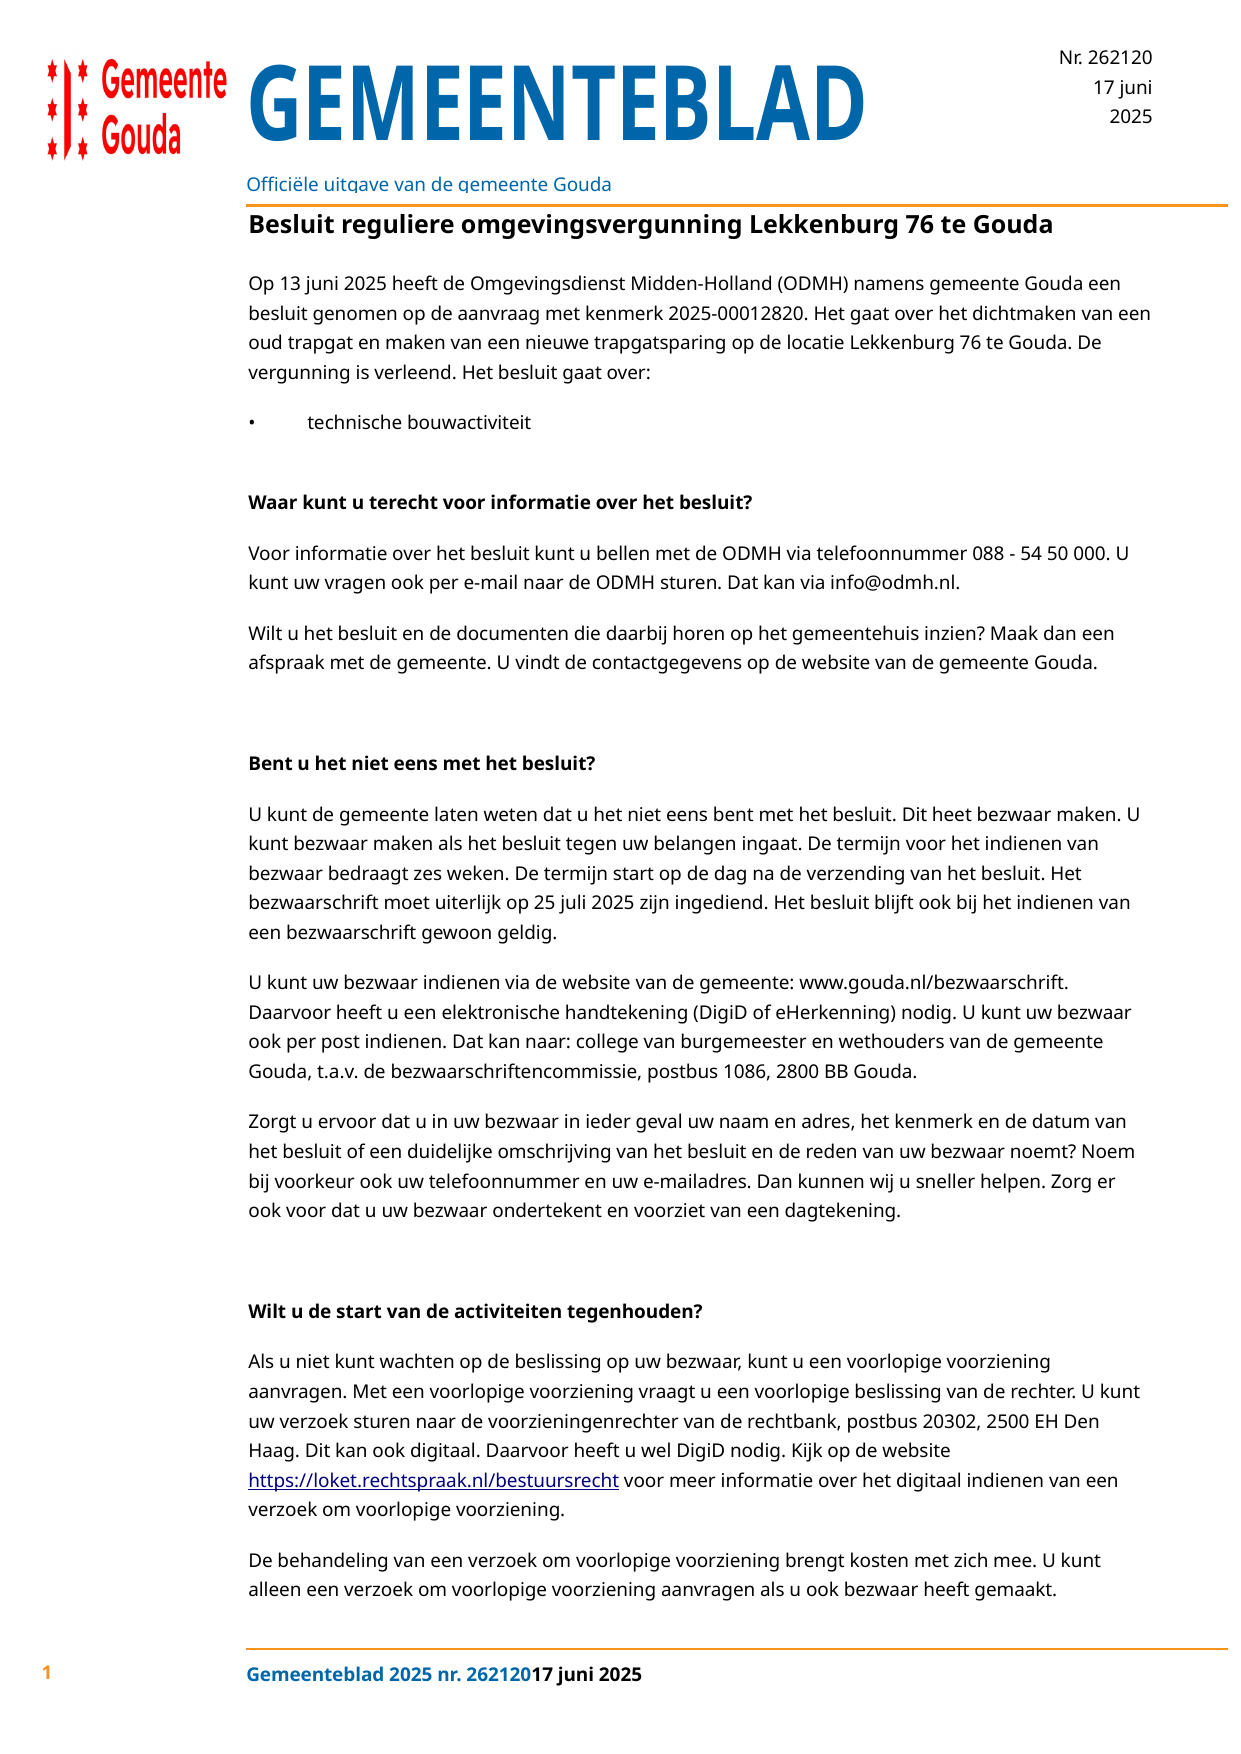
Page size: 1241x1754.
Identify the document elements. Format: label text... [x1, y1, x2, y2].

text U kunt uw bezwaar indienen via de website van de gemeente: www.gouda.nl/bezwaarschrift. Daarvoor heeft u een elektronische handtekening (DigiD of eHerkenning) nodig. U kunt uw bezwaar ook per post indienen. Dat kan naar: college van burgemeester en wethouders van de gemeente Gouda, t.a.v. de bezwaarschriftencommissie, postbus 1086, 2800 BB Gouda. [248, 969, 1152, 1084]
picture [41, 47, 231, 172]
text Als u niet kunt wachten op de beslissing op uw bezwaar, kunt u een voorlopige voorziening aanvragen. Met een voorlopige voorziening vraagt u een voorlopige beslissing van de rechter. U kunt uw verzoek sturen naar de voorzieningenrechter van de rechtbank, postbus 20302, 2500 EH Den Haag. Dit kan ook digitaal. Daarvoor heeft u wel DigiD nodig. Kijk op de website https://loket.rechtspraak.nl/bestuursrecht voor meer informatie over het digitaal indienen van een verzoek om voorlopige voorziening. [248, 1349, 1152, 1522]
text Wilt u het besluit en de documenten die daarbij horen op het gemeentehuis inzien? Maak dan een afspraak met de gemeente. U vindt de contactgegevens op de website van de gemeente Gouda. [248, 620, 1152, 675]
text De behandeling van een verzoek om voorlopige voorziening brengt kosten met zich mee. U kunt alleen een verzoek om voorlopige voorziening aanvragen als u ook bezwaar heeft gemaakt. [248, 1547, 1152, 1602]
text Zorgt u ervoor dat u in uw bezwaar in ieder geval uw naam en adres, het kenmerk en de datum van het besluit of een duidelijke omschrijving van het besluit en de reden van uw bezwaar noemt? Noem bij voorkeur ook uw telefoonnummer en uw e-mailadres. Dan kunnen wij u sneller helpen. Zorg er ook voor dat u uw bezwaar ondertekent en voorziet van een dagtekening. [248, 1109, 1152, 1223]
text Voor informatie over het besluit kunt u bellen met de ODMH via telefoonnummer 088 - 54 50 000. U kunt uw vragen ook per e-mail naar de ODMH sturen. Dat kan via info@odmh.nl. [248, 540, 1152, 595]
text U kunt de gemeente laten weten dat u het niet eens bent met het besluit. Dit heet bezwaar maken. U kunt bezwaar maken als het besluit tegen uw belangen ingaat. De termijn voor het indienen van bezwaar bedraagt zes weken. De termijn start op de dag na de verzending van het besluit. Het bezwaarschrift moet uiterlijk op 25 juli 2025 zijn ingediend. Het besluit blijft ook bij het indienen van een bezwaarschrift gewoon geldig. [248, 801, 1152, 945]
text Op 13 juni 2025 heeft de Omgevingsdienst Midden-Holland (ODMH) namens gemeente Gouda een besluit genomen op de aanvraag met kenmerk 2025-00012820. Het gaat over het dichtmaken van een oud trapgat en maken van een nieuwe trapgatsparing op de locatie Lekkenburg 76 te Gouda. De vergunning is verleend. Het besluit gaat over: [248, 270, 1152, 385]
list technische bouwactiviteit [248, 409, 1152, 435]
text Bent u het niet eens met het besluit? [248, 750, 1152, 776]
text Waar kunt u terecht voor informatie over het besluit? [248, 489, 1152, 515]
text Besluit reguliere omgevingsvergunning Lekkenburg 76 te Gouda [248, 207, 1152, 241]
text Wilt u de start van de activiteiten tegenhouden? [248, 1298, 1152, 1324]
